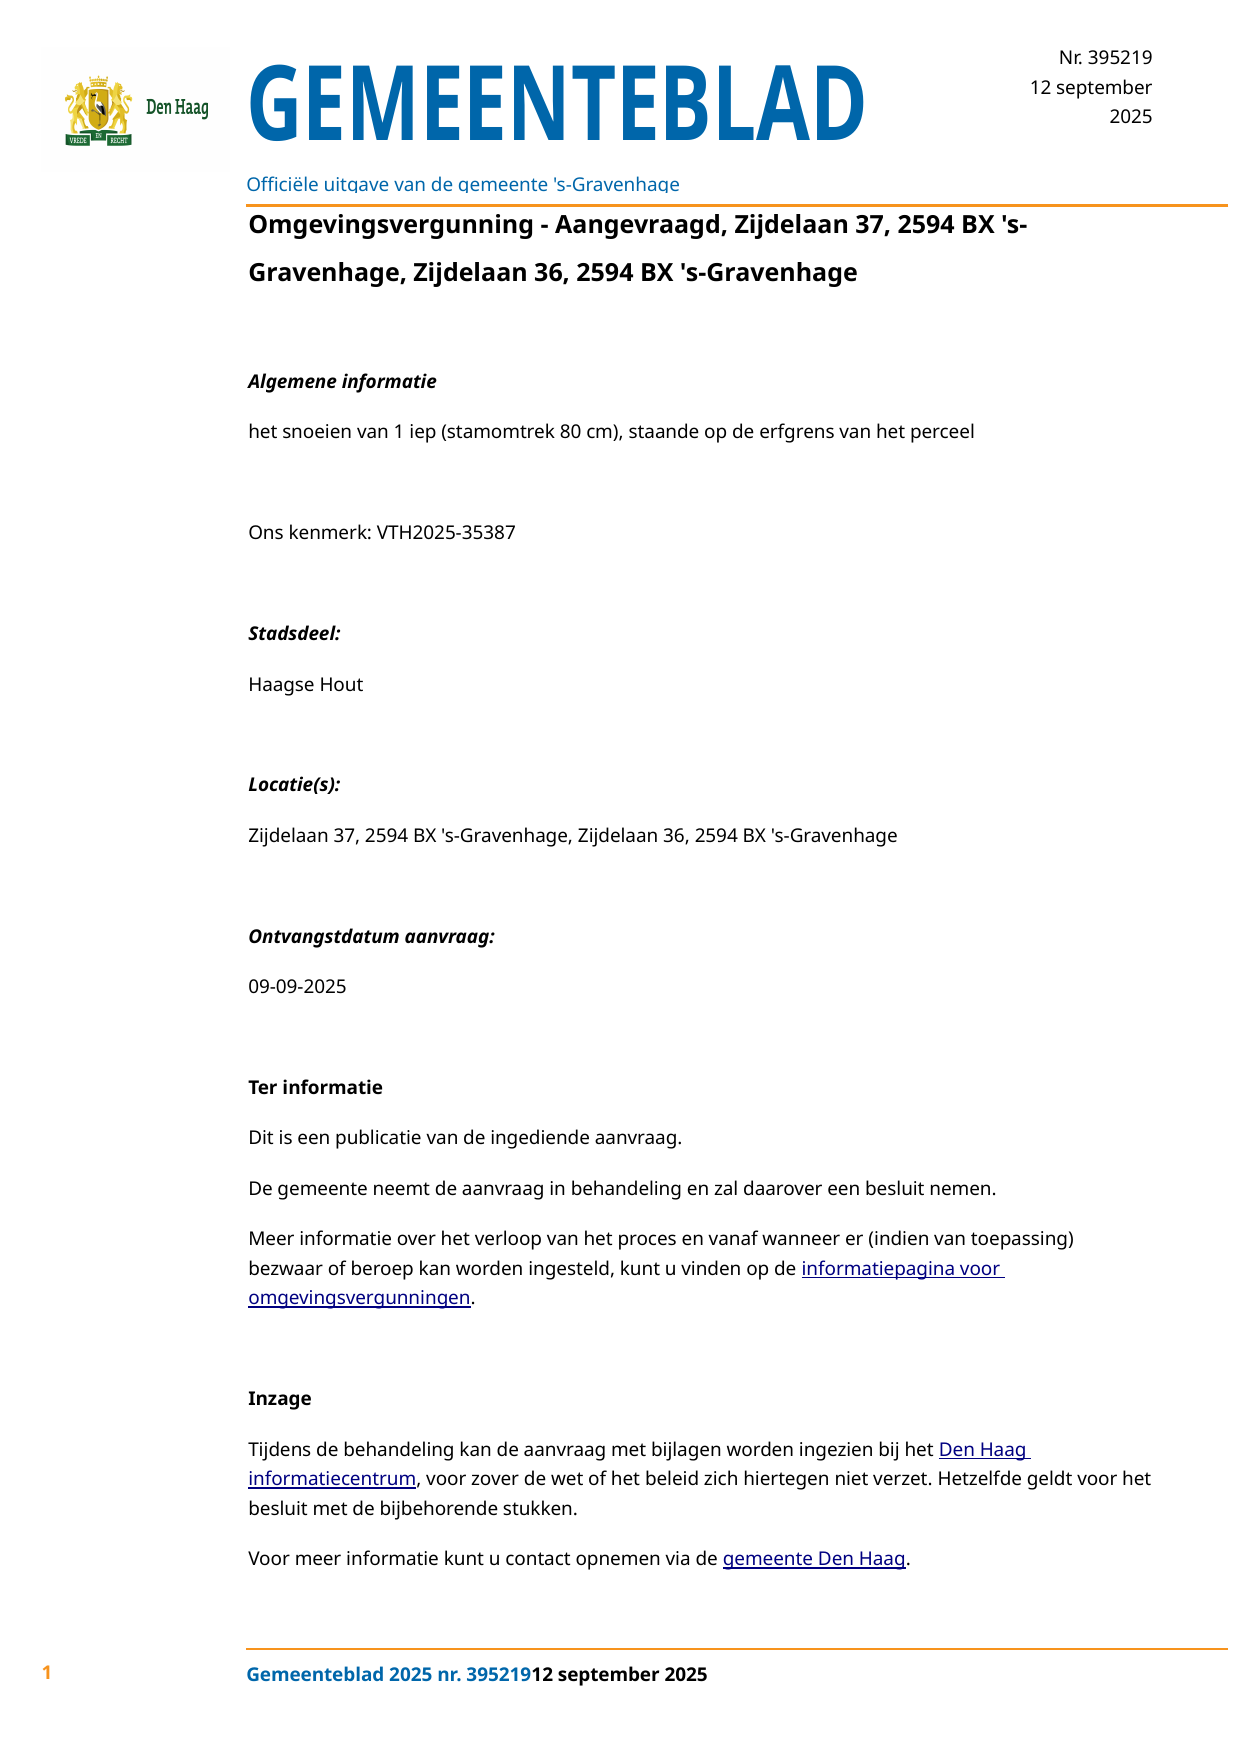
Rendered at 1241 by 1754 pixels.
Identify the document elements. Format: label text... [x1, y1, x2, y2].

text Ter informatie [248, 1074, 1152, 1100]
text Stadsdeel: [248, 620, 1152, 646]
text het snoeien van 1 iep (stamomtrek 80 cm), staande op de erfgrens van het perceel [248, 419, 1152, 444]
text Ontvangstdatum aanvraag: [248, 923, 1152, 949]
picture [41, 47, 231, 172]
text 09-09-2025 [248, 973, 1152, 999]
text Omgevingsvergunning - Aangevraagd, Zijdelaan 37, 2594 BX 's-Gravenhage, Zijdelaan 36, 2594 BX 's-Gravenhage [248, 207, 1152, 288]
text Inzage [248, 1385, 1152, 1411]
text Zijdelaan 37, 2594 BX 's-Gravenhage, Zijdelaan 36, 2594 BX 's-Gravenhage [248, 822, 1152, 848]
text De gemeente neemt de aanvraag in behandeling en zal daarover een besluit nemen. [248, 1175, 1152, 1201]
text Ons kenmerk: VTH2025-35387 [248, 519, 1152, 545]
text Meer informatie over het verloop van het proces en vanaf wanneer er (indien van toepassing) bezwaar of beroep kan worden ingesteld, kunt u vinden op de informatiepagina voor omgevingsvergunningen. [248, 1225, 1152, 1310]
text Voor meer informatie kunt u contact opnemen via de gemeente Den Haag. [248, 1545, 1152, 1571]
text Haagse Hout [248, 671, 1152, 697]
text Dit is een publicatie van de ingediende aanvraag. [248, 1124, 1152, 1150]
text Tijdens de behandeling kan de aanvraag met bijlagen worden ingezien bij het Den Haag informatiecentrum, voor zover de wet of het beleid zich hiertegen niet verzet. Hetzelfde geldt voor het besluit met de bijbehorende stukken. [248, 1436, 1152, 1521]
text Algemene informatie [248, 368, 1152, 394]
text Locatie(s): [248, 772, 1152, 797]
